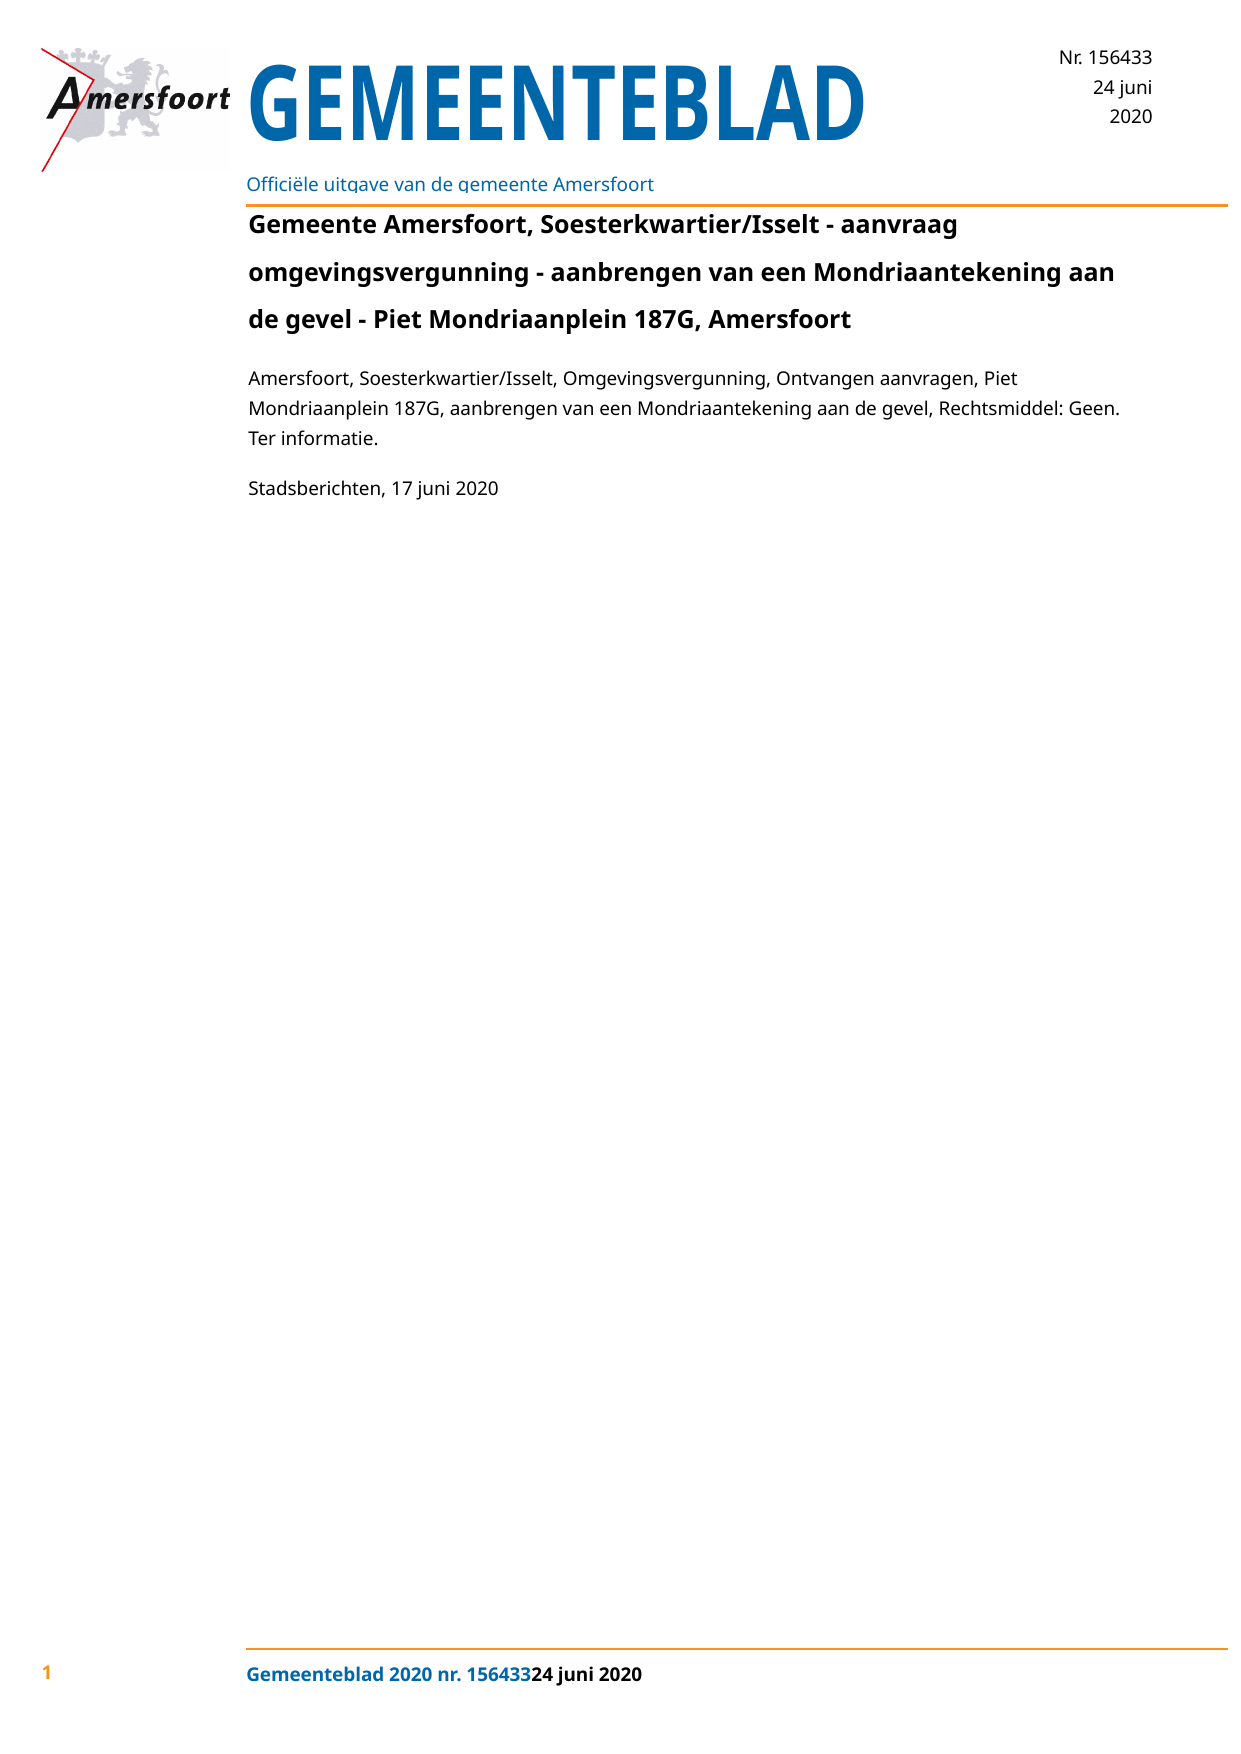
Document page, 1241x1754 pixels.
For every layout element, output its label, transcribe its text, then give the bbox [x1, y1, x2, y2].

text Gemeente Amersfoort, Soesterkwartier/Isselt - aanvraag omgevingsvergunning - aanbrengen van een Mondriaantekening aan de gevel - Piet Mondriaanplein 187G, Amersfoort [248, 207, 1152, 336]
picture [41, 47, 231, 172]
text Amersfoort, Soesterkwartier/Isselt, Omgevingsvergunning, Ontvangen aanvragen, Piet Mondriaanplein 187G, aanbrengen van een Mondriaantekening aan de gevel, Rechtsmiddel: Geen. Ter informatie. [248, 366, 1152, 450]
text Stadsberichten, 17 juni 2020 [248, 475, 1152, 501]
